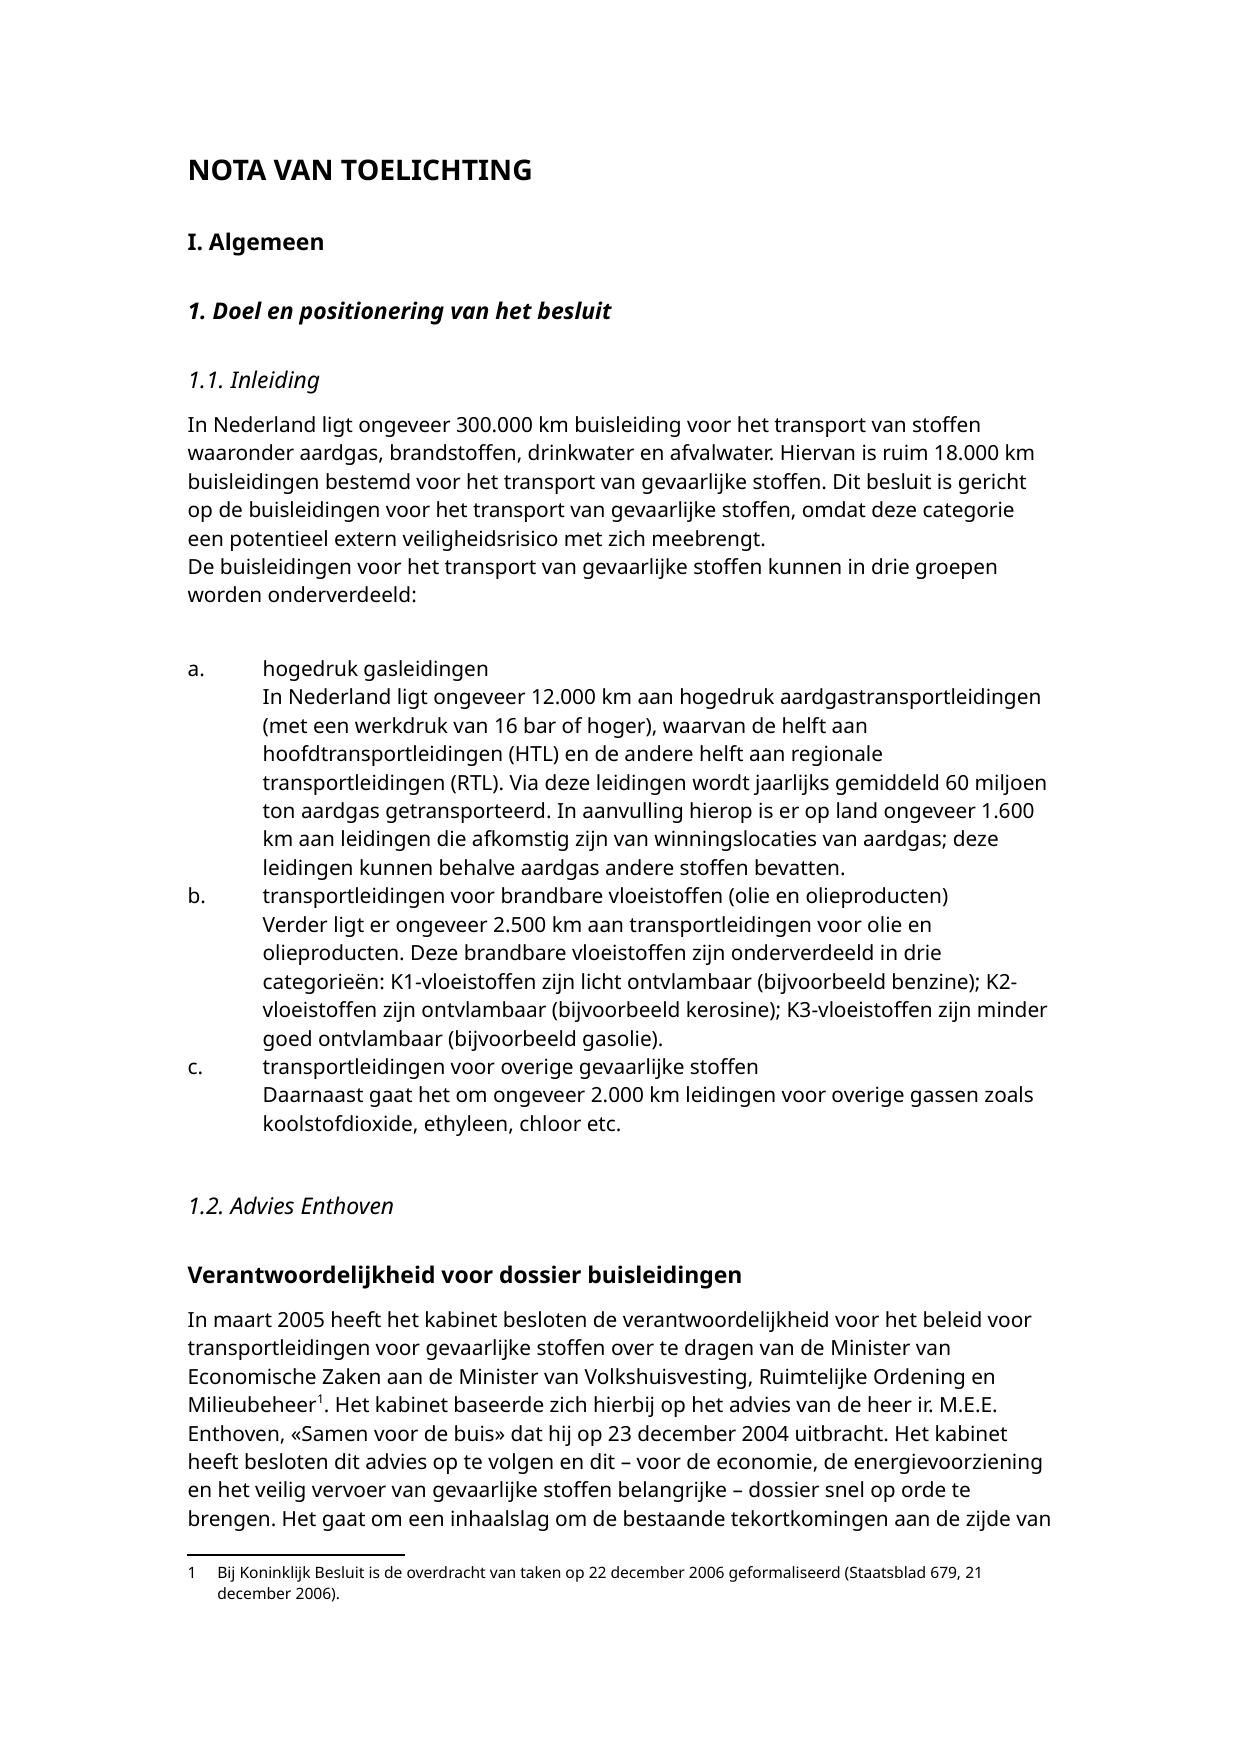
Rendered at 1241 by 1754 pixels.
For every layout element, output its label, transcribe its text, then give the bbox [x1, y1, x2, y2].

list transportleidingen voor brandbare vloeistoffen (olie en olieproducten) [187, 881, 1053, 910]
list Verder ligt er ongeveer 2.500 km aan transportleidingen voor olie en olieproducten. Deze brandbare vloeistoffen zijn onderverdeeld in drie categorieën: K1-vloeistoffen zijn licht ontvlambaar (bijvoorbeeld benzine); K2-vloeistoffen zijn ontvlambaar (bijvoorbeeld kerosine); K3-vloeistoffen zijn minder goed ontvlambaar (bijvoorbeeld gasolie). [187, 910, 1053, 1052]
text In maart 2005 heeft het kabinet besloten de verantwoordelijkheid voor het beleid voor transportleidingen voor gevaarlijke stoffen over te dragen van de Minister van Economische Zaken aan de Minister van Volkshuisvesting, Ruimtelijke Ordening en Milieubeheer. Het kabinet baseerde zich hierbij op het advies van de heer ir. M.E.E. Enthoven, «Samen voor de buis» dat hij op 23 december 2004 uitbracht. Het kabinet heeft besloten dit advies op te volgen en dit – voor de economie, de energievoorziening en het veilig vervoer van gevaarlijke stoffen belangrijke – dossier snel op orde te brengen. Het gaat om een inhaalslag om de bestaande tekortkomingen aan de zijde van [187, 1305, 1053, 1532]
subtitle 1.2. Advies Enthoven [187, 1190, 1053, 1221]
subtitle Verantwoordelijkheid voor dossier buisleidingen [187, 1259, 1053, 1290]
text In Nederland ligt ongeveer 300.000 km buisleiding voor het transport van stoffen waaronder aardgas, brandstoffen, drinkwater en afvalwater. Hiervan is ruim 18.000 km buisleidingen bestemd voor het transport van gevaarlijke stoffen. Dit besluit is gericht op de buisleidingen voor het transport van gevaarlijke stoffen, omdat deze categorie een potentieel extern veiligheidsrisico met zich meebrengt. [187, 410, 1053, 552]
subtitle 1. Doel en positionering van het besluit [187, 295, 1053, 326]
subtitle NOTA VAN TOELICHTING [187, 150, 1053, 189]
text Bij Koninklijk Besluit is de overdracht van taken op 22 december 2006 geformaliseerd (Staatsblad 679, 21 december 2006). [187, 1547, 1053, 1604]
list transportleidingen voor overige gevaarlijke stoffen [187, 1052, 1053, 1081]
list Daarnaast gaat het om ongeveer 2.000 km leidingen voor overige gassen zoals koolstofdioxide, ethyleen, chloor etc. [187, 1081, 1053, 1137]
list In Nederland ligt ongeveer 12.000 km aan hogedruk aardgastransportleidingen (met een werkdruk van 16 bar of hoger), waarvan de helft aan hoofdtransportleidingen (HTL) en de andere helft aan regionale transportleidingen (RTL). Via deze leidingen wordt jaarlijks gemiddeld 60 miljoen ton aardgas getransporteerd. In aanvulling hierop is er op land ongeveer 1.600 km aan leidingen die afkomstig zijn van winningslocaties van aardgas; deze leidingen kunnen behalve aardgas andere stoffen bevatten. [187, 682, 1053, 881]
subtitle I. Algemeen [187, 226, 1053, 257]
subtitle 1.1. Inleiding [187, 364, 1053, 395]
list hogedruk gasleidingen [187, 654, 1053, 682]
text De buisleidingen voor het transport van gevaarlijke stoffen kunnen in drie groepen worden onderverdeeld: [187, 552, 1053, 609]
